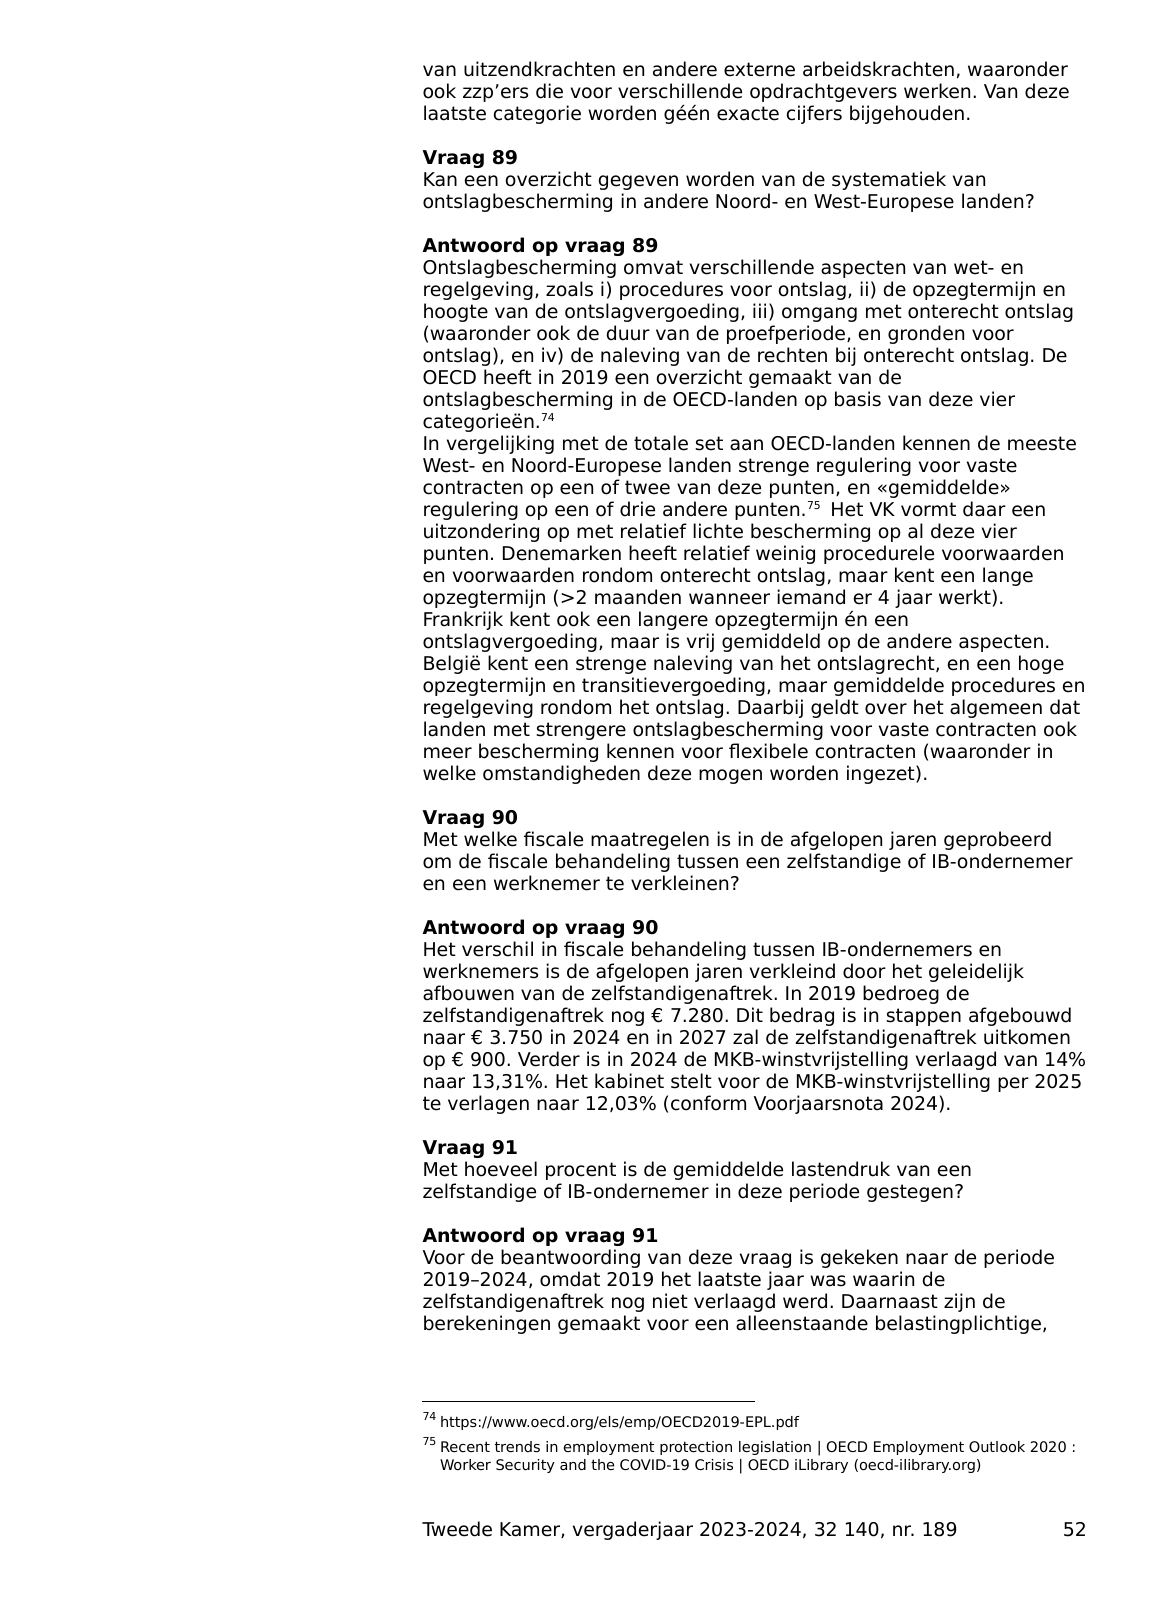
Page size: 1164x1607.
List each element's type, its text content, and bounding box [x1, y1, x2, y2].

text Vraag 91 [422, 1137, 1087, 1159]
text Met welke fiscale maatregelen is in de afgelopen jaren geprobeerd om de fiscale behandeling tussen een zelfstandige of IB-ondernemer en een werknemer te verkleinen? [422, 829, 1087, 895]
text Met hoeveel procent is de gemiddelde lastendruk van een zelfstandige of IB-ondernemer in deze periode gestegen? [422, 1159, 1087, 1203]
text Antwoord op vraag 90 [422, 917, 1087, 939]
text Ontslagbescherming omvat verschillende aspecten van wet- en regelgeving, zoals i) procedures voor ontslag, ii) de opzegtermijn en hoogte van de ontslagvergoeding, iii) omgang met onterecht ontslag (waaronder ook de duur van de proefperiode, en gronden voor ontslag), en iv) de naleving van de rechten bij onterecht ontslag. De OECD heeft in 2019 een overzicht gemaakt van de ontslagbescherming in de OECD-landen op basis van deze vier categorieën. [422, 257, 1087, 433]
text Vraag 89 [422, 147, 1087, 169]
text Voor de beantwoording van deze vraag is gekeken naar de periode 2019–2024, omdat 2019 het laatste jaar was waarin de zelfstandigenaftrek nog niet verlaagd werd. Daarnaast zijn de berekeningen gemaakt voor een alleenstaande belastingplichtige, [422, 1247, 1087, 1335]
text In vergelijking met de totale set aan OECD-landen kennen de meeste West- en Noord-Europese landen strenge regulering voor vaste contracten op een of twee van deze punten, en «gemiddelde» regulering op een of drie andere punten. Het VK vormt daar een uitzondering op met relatief lichte bescherming op al deze vier punten. Denemarken heeft relatief weinig procedurele voorwaarden en voorwaarden rondom onterecht ontslag, maar kent een lange opzegtermijn (>2 maanden wanneer iemand er 4 jaar werkt). Frankrijk kent ook een langere opzegtermijn én een ontslagvergoeding, maar is vrij gemiddeld op de andere aspecten. België kent een strenge naleving van het ontslagrecht, en een hoge opzegtermijn en transitievergoeding, maar gemiddelde procedures en regelgeving rondom het ontslag. Daarbij geldt over het algemeen dat landen met strengere ontslagbescherming voor vaste contracten ook meer bescherming kennen voor flexibele contracten (waaronder in welke omstandigheden deze mogen worden ingezet). [422, 433, 1087, 785]
text Kan een overzicht gegeven worden van de systematiek van ontslagbescherming in andere Noord- en West-Europese landen? [422, 169, 1087, 213]
text Het verschil in fiscale behandeling tussen IB-ondernemers en werknemers is de afgelopen jaren verkleind door het geleidelijk afbouwen van de zelfstandigenaftrek. In 2019 bedroeg de zelfstandigenaftrek nog € 7.280. Dit bedrag is in stappen afgebouwd naar € 3.750 in 2024 en in 2027 zal de zelfstandigenaftrek uitkomen op € 900. Verder is in 2024 de MKB-winstvrijstelling verlaagd van 14% naar 13,31%. Het kabinet stelt voor de MKB-winstvrijstelling per 2025 te verlagen naar 12,03% (conform Voorjaarsnota 2024). [422, 939, 1087, 1115]
text Antwoord op vraag 91 [422, 1225, 1087, 1247]
text Antwoord op vraag 89 [422, 235, 1087, 257]
text van uitzendkrachten en andere externe arbeidskrachten, waaronder ook zzp’ers die voor verschillende opdrachtgevers werken. Van deze laatste categorie worden géén exacte cijfers bijgehouden. [422, 59, 1087, 125]
text Recent trends in employment protection legislation | OECD Employment Outlook 2020 : Worker Security and the COVID-19 Crisis | OECD iLibrary (oecd-ilibrary.org) [422, 1435, 1087, 1474]
text https://www.oecd.org/els/emp/OECD2019-EPL.pdf [422, 1410, 1087, 1432]
text Vraag 90 [422, 807, 1087, 829]
